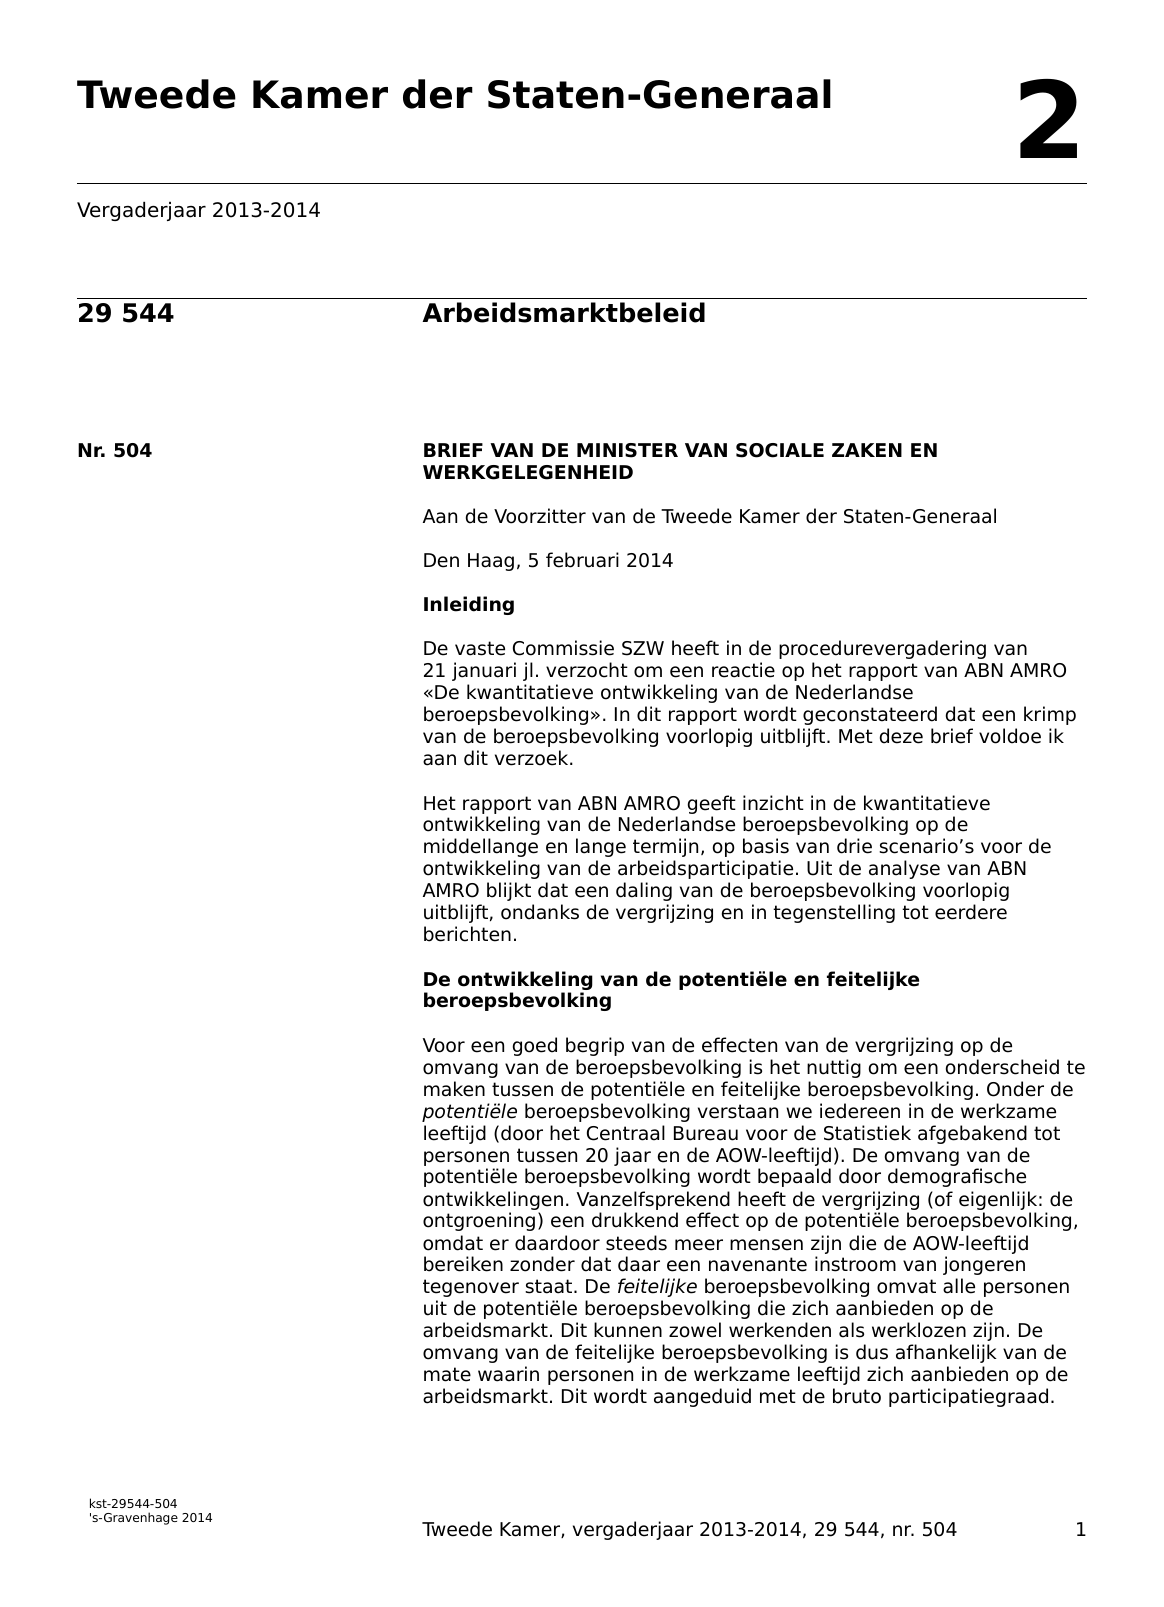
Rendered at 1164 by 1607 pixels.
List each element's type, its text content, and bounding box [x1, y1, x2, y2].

table_header 2 [886, 59, 1087, 183]
text Het rapport van ABN AMRO geeft inzicht in de kwantitatieve ontwikkeling van de Nederlandse beroepsbevolking op de middellange en lange termijn, op basis van drie scenario’s voor de ontwikkeling van de arbeidsparticipatie. Uit de analyse van ABN AMRO blijkt dat een daling van de beroepsbevolking voorlopig uitblijft, ondanks de vergrijzing en in tegenstelling tot eerdere berichten. [422, 792, 1087, 946]
text kst-29544-504 [88, 1497, 323, 1511]
text 's-Gravenhage 2014 [88, 1511, 323, 1525]
table_cell Vergaderjaar 2013-2014 [77, 184, 1087, 298]
subtitle Inleiding [422, 594, 1087, 616]
text Den Haag, 5 februari 2014 [422, 550, 1087, 572]
subtitle 29 544 Arbeidsmarktbeleid [77, 299, 1087, 329]
table_header Tweede Kamer der Staten-Generaal [77, 59, 886, 183]
text Aan de Voorzitter van de Tweede Kamer der Staten-Generaal [422, 506, 1087, 528]
subtitle Nr. 504 BRIEF VAN DE MINISTER VAN SOCIALE ZAKEN EN WERKGELEGENHEID [77, 440, 1087, 484]
text Voor een goed begrip van de effecten van de vergrijzing op de omvang van de beroepsbevolking is het nuttig om een onderscheid te maken tussen de potentiële en feitelijke beroepsbevolking. Onder de potentiële beroepsbevolking verstaan we iedereen in de werkzame leeftijd (door het Centraal Bureau voor de Statistiek afgebakend tot personen tussen 20 jaar en de AOW-leeftijd). De omvang van de potentiële beroepsbevolking wordt bepaald door demografische ontwikkelingen. Vanzelfsprekend heeft de vergrijzing (of eigenlijk: de ontgroening) een drukkend effect op de potentiële beroepsbevolking, omdat er daardoor steeds meer mensen zijn die de AOW-leeftijd bereiken zonder dat daar een navenante instroom van jongeren tegenover staat. De feitelijke beroepsbevolking omvat alle personen uit de potentiële beroepsbevolking die zich aanbieden op de arbeidsmarkt. Dit kunnen zowel werkenden als werklozen zijn. De omvang van de feitelijke beroepsbevolking is dus afhankelijk van de mate waarin personen in de werkzame leeftijd zich aanbieden op de arbeidsmarkt. Dit wordt aangeduid met de bruto participatiegraad. [422, 1034, 1087, 1408]
subtitle De ontwikkeling van de potentiële en feitelijke beroepsbevolking [422, 968, 1087, 1012]
text De vaste Commissie SZW heeft in de procedurevergadering van 21 januari jl. verzocht om een reactie op het rapport van ABN AMRO «De kwantitatieve ontwikkeling van de Nederlandse beroepsbevolking». In dit rapport wordt geconstateerd dat een krimp van de beroepsbevolking voorlopig uitblijft. Met deze brief voldoe ik aan dit verzoek. [422, 638, 1087, 770]
